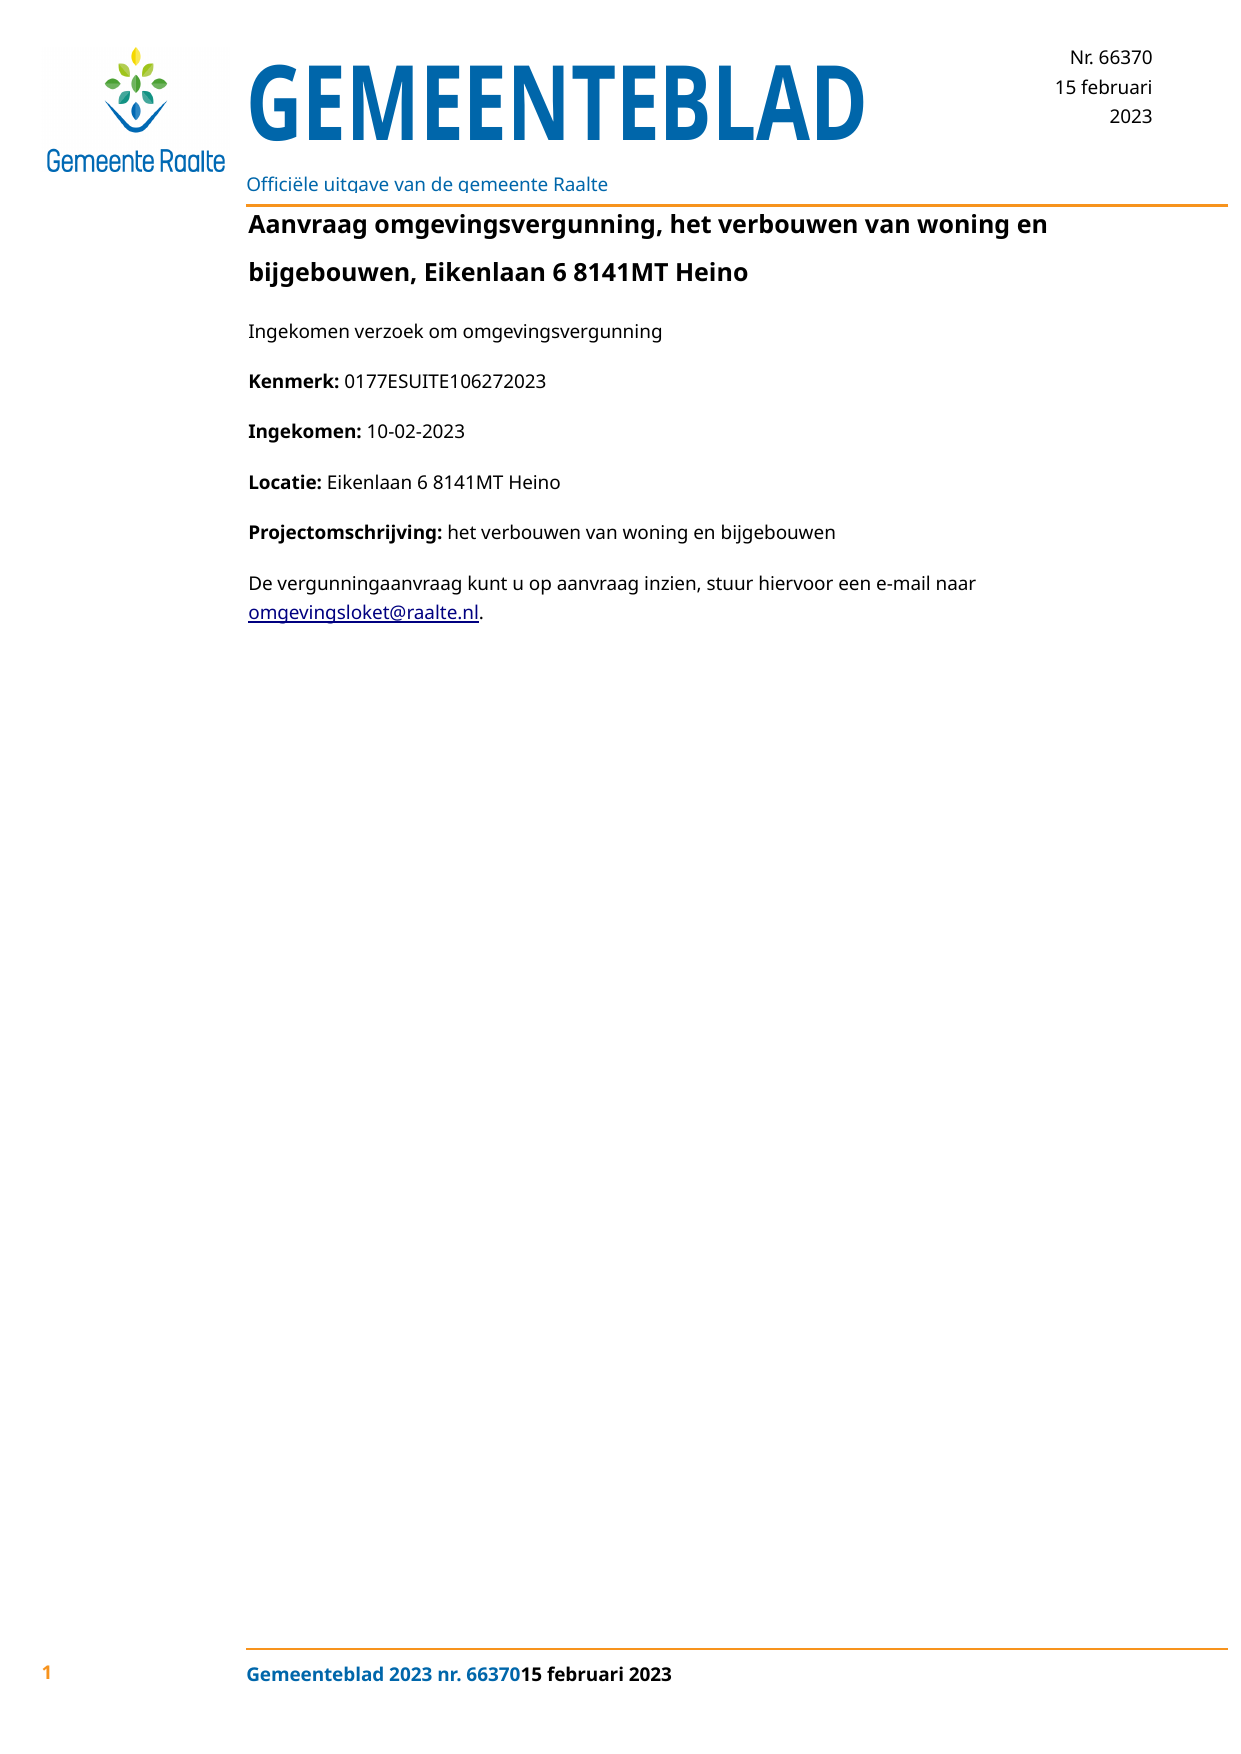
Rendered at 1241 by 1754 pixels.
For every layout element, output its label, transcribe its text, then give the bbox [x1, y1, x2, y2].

text Projectomschrijving: het verbouwen van woning en bijgebouwen [248, 519, 1152, 545]
text Ingekomen: 10-02-2023 [248, 419, 1152, 444]
picture [41, 47, 231, 172]
text Locatie: Eikenlaan 6 8141MT Heino [248, 469, 1152, 495]
text Kenmerk: 0177ESUITE106272023 [248, 368, 1152, 394]
text Ingekomen verzoek om omgevingsvergunning [248, 318, 1152, 344]
text De vergunningaanvraag kunt u op aanvraag inzien, stuur hiervoor een e-mail naar omgevingsloket@raalte.nl. [248, 570, 1152, 625]
text Aanvraag omgevingsvergunning, het verbouwen van woning en bijgebouwen, Eikenlaan 6 8141MT Heino [248, 207, 1152, 288]
